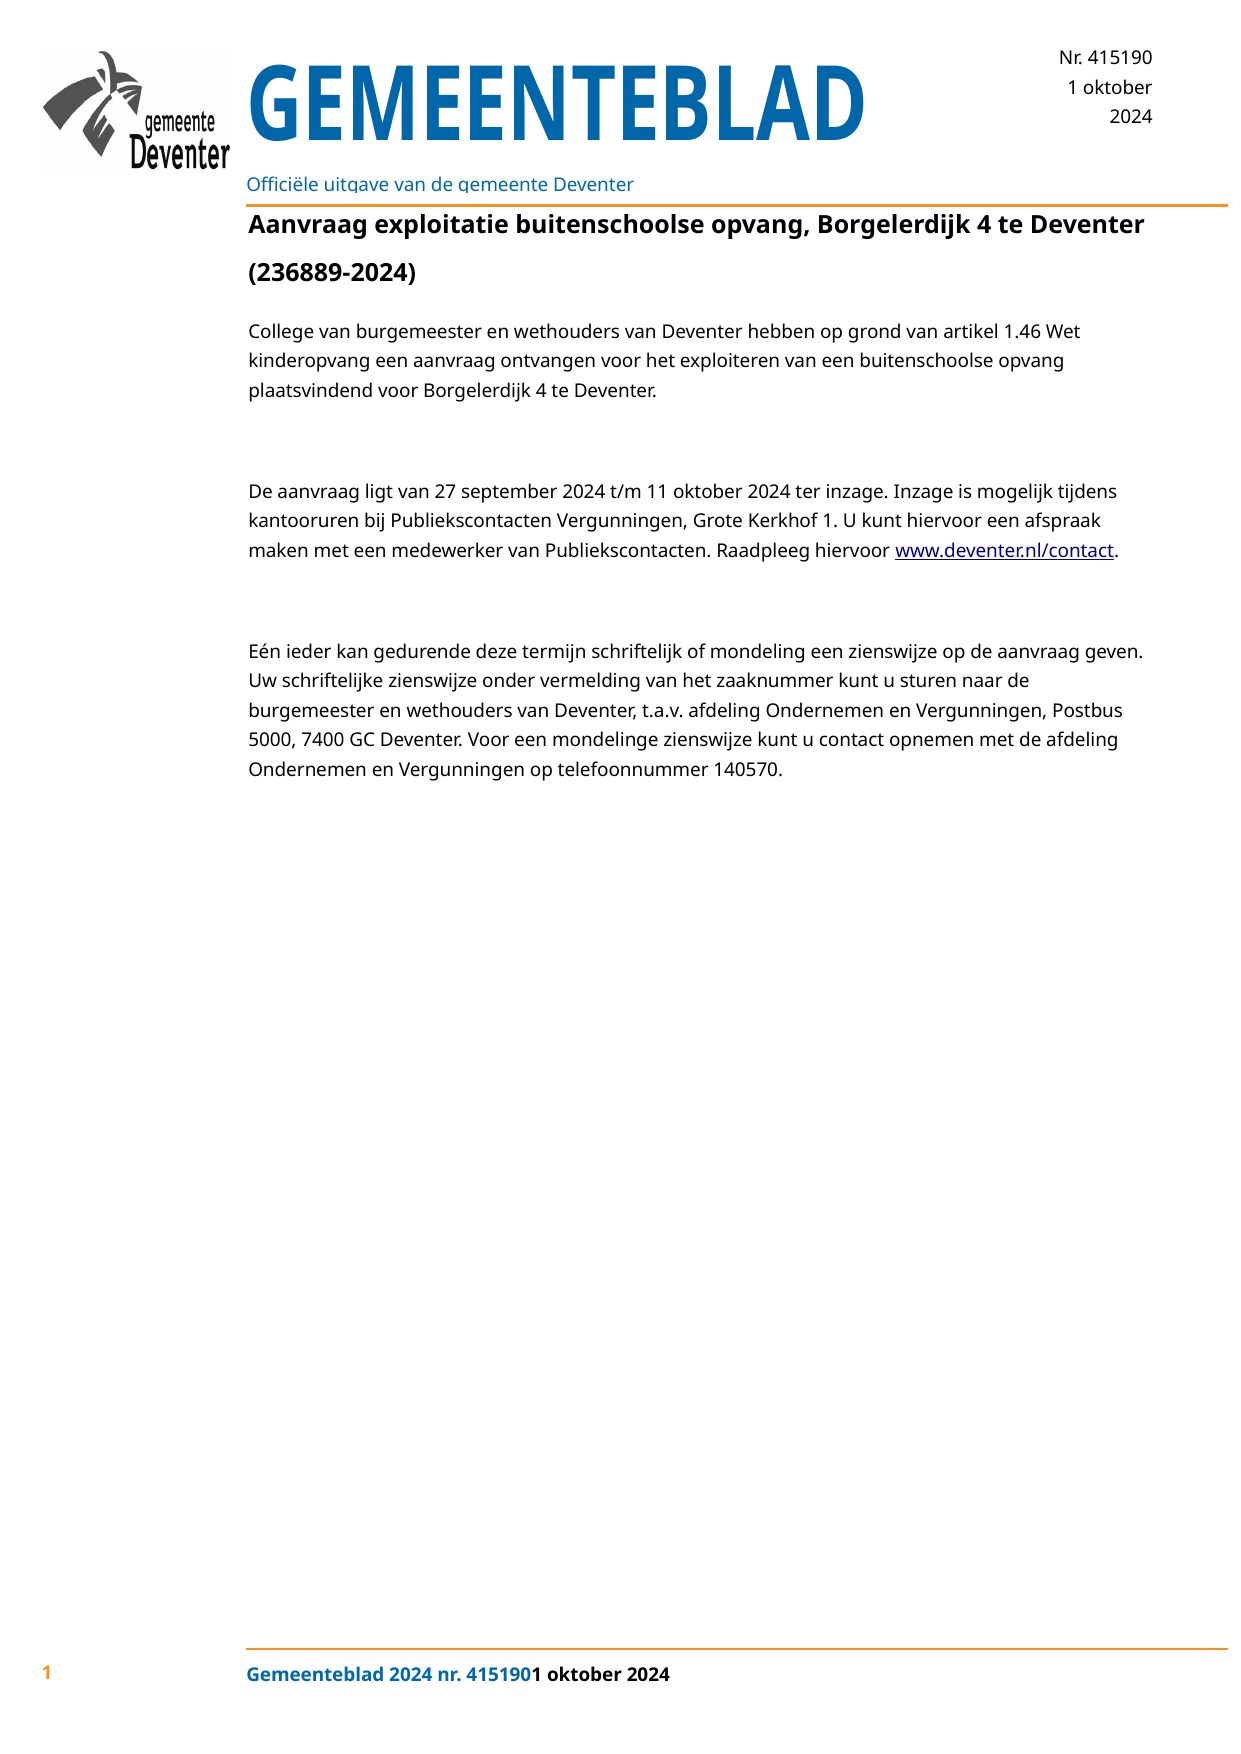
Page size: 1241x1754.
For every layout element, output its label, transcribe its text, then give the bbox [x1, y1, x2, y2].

text College van burgemeester en wethouders van Deventer hebben op grond van artikel 1.46 Wet kinderopvang een aanvraag ontvangen voor het exploiteren van een buitenschoolse opvang plaatsvindend voor Borgelerdijk 4 te Deventer. [248, 318, 1152, 403]
text Aanvraag exploitatie buitenschoolse opvang, Borgelerdijk 4 te Deventer (236889-2024) [248, 207, 1152, 288]
text De aanvraag ligt van 27 september 2024 t/m 11 oktober 2024 ter inzage. Inzage is mogelijk tijdens kantooruren bij Publiekscontacten Vergunningen, Grote Kerkhof 1. U kunt hiervoor een afspraak maken met een medewerker van Publiekscontacten. Raadpleeg hiervoor www.deventer.nl/contact. [248, 478, 1152, 563]
picture [41, 47, 231, 172]
text Eén ieder kan gedurende deze termijn schriftelijk of mondeling een zienswijze op de aanvraag geven. Uw schriftelijke zienswijze onder vermelding van het zaaknummer kunt u sturen naar de burgemeester en wethouders van Deventer, t.a.v. afdeling Ondernemen en Vergunningen, Postbus 5000, 7400 GC Deventer. Voor een mondelinge zienswijze kunt u contact opnemen met de afdeling Ondernemen en Vergunningen op telefoonnummer 140570. [248, 638, 1152, 782]
